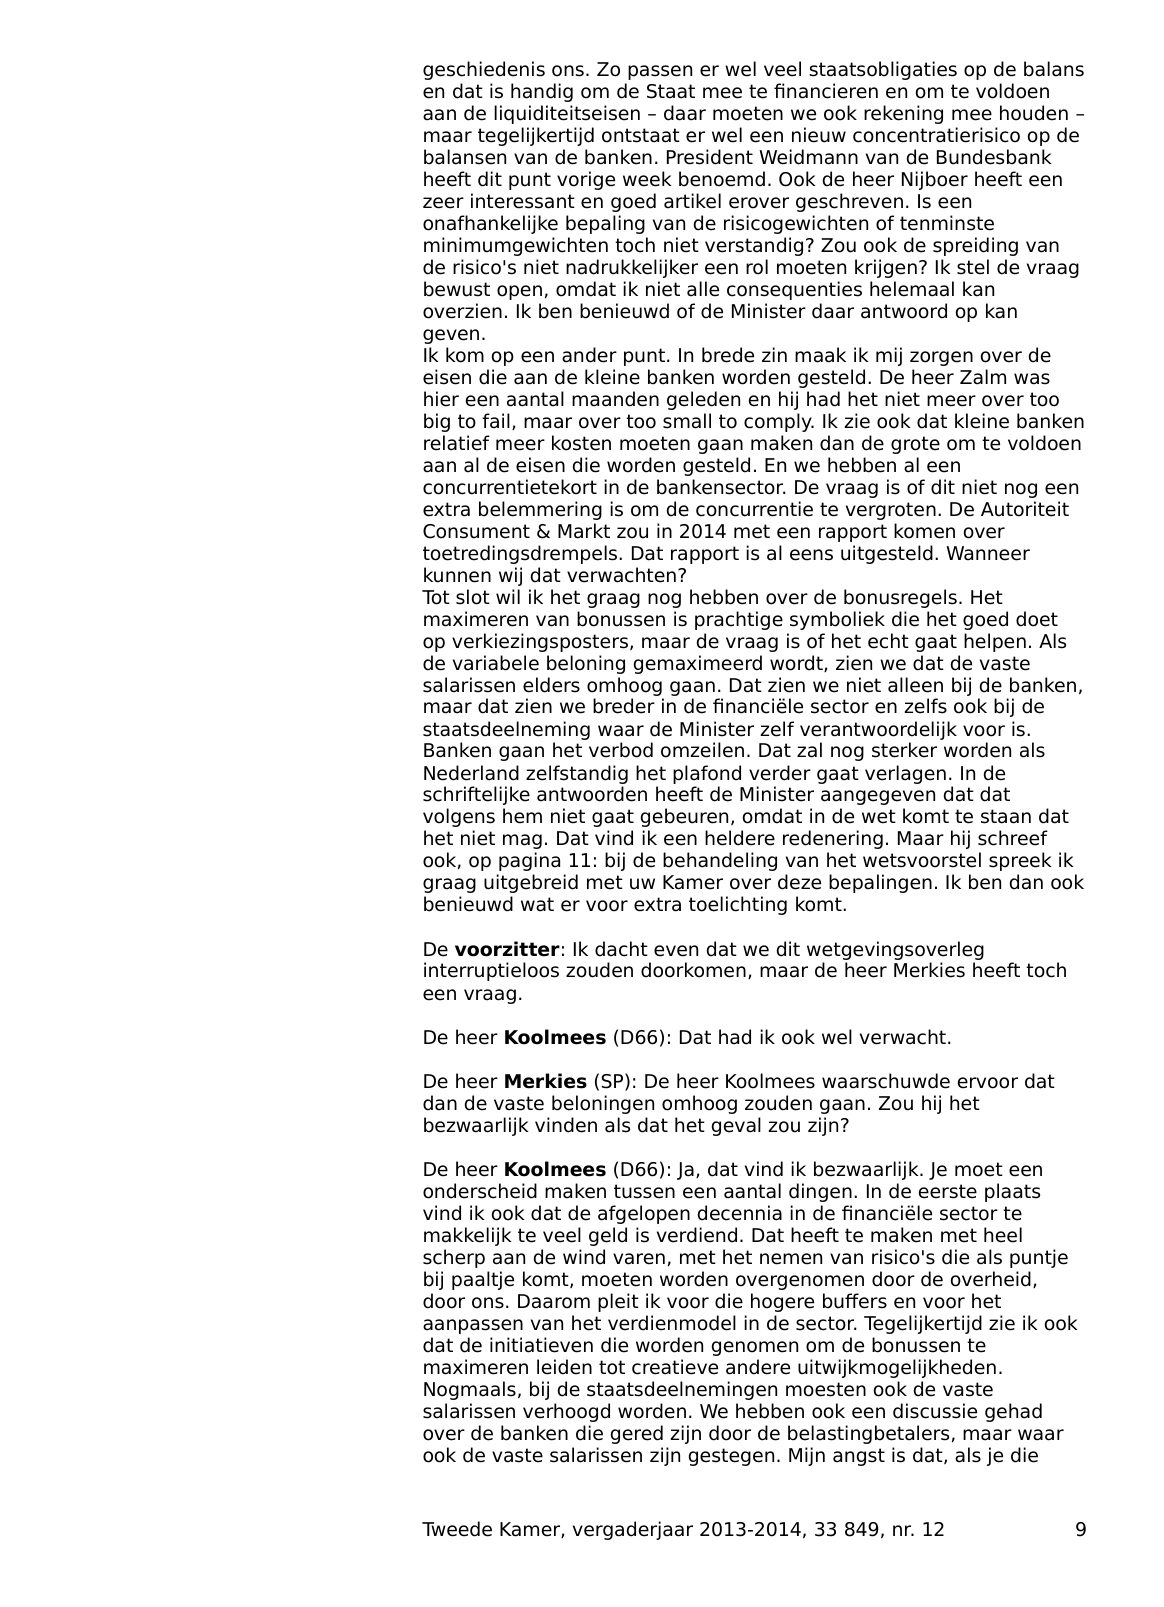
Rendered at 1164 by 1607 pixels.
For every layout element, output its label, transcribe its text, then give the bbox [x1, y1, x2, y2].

text De heer Koolmees (D66): Dat had ik ook wel verwacht. [422, 1027, 1087, 1048]
text De voorzitter: Ik dacht even dat we dit wetgevingsoverleg interruptieloos zouden doorkomen, maar de heer Merkies heeft toch een vraag. [422, 938, 1087, 1004]
text Ik kom op een ander punt. In brede zin maak ik mij zorgen over de eisen die aan de kleine banken worden gesteld. De heer Zalm was hier een aantal maanden geleden en hij had het niet meer over too big to fail, maar over too small to comply. Ik zie ook dat kleine banken relatief meer kosten moeten gaan maken dan de grote om te voldoen aan al de eisen die worden gesteld. En we hebben al een concurrentietekort in de bankensector. De vraag is of dit niet nog een extra belemmering is om de concurrentie te vergroten. De Autoriteit Consument & Markt zou in 2014 met een rapport komen over toetredingsdrempels. Dat rapport is al eens uitgesteld. Wanneer kunnen wij dat verwachten? [422, 345, 1087, 587]
text De heer Merkies (SP): De heer Koolmees waarschuwde ervoor dat dan de vaste beloningen omhoog zouden gaan. Zou hij het bezwaarlijk vinden als dat het geval zou zijn? [422, 1071, 1087, 1137]
text De heer Koolmees (D66): Ja, dat vind ik bezwaarlijk. Je moet een onderscheid maken tussen een aantal dingen. In de eerste plaats vind ik ook dat de afgelopen decennia in de financiële sector te makkelijk te veel geld is verdiend. Dat heeft te maken met heel scherp aan de wind varen, met het nemen van risico's die als puntje bij paaltje komt, moeten worden overgenomen door de overheid, door ons. Daarom pleit ik voor die hogere buffers en voor het aanpassen van het verdienmodel in de sector. Tegelijkertijd zie ik ook dat de initiatieven die worden genomen om de bonussen te maximeren leiden tot creatieve andere uitwijkmogelijkheden. Nogmaals, bij de staatsdeelnemingen moesten ook de vaste salarissen verhoogd worden. We hebben ook een discussie gehad over de banken die gered zijn door de belastingbetalers, maar waar ook de vaste salarissen zijn gestegen. Mijn angst is dat, als je die [422, 1159, 1087, 1467]
text geschiedenis ons. Zo passen er wel veel staatsobligaties op de balans en dat is handig om de Staat mee te financieren en om te voldoen aan de liquiditeitseisen – daar moeten we ook rekening mee houden – maar tegelijkertijd ontstaat er wel een nieuw concentratierisico op de balansen van de banken. President Weidmann van de Bundesbank heeft dit punt vorige week benoemd. Ook de heer Nijboer heeft een zeer interessant en goed artikel erover geschreven. Is een onafhankelijke bepaling van de risicogewichten of tenminste minimumgewichten toch niet verstandig? Zou ook de spreiding van de risico's niet nadrukkelijker een rol moeten krijgen? Ik stel de vraag bewust open, omdat ik niet alle consequenties helemaal kan overzien. Ik ben benieuwd of de Minister daar antwoord op kan geven. [422, 59, 1087, 345]
text Tot slot wil ik het graag nog hebben over de bonusregels. Het maximeren van bonussen is prachtige symboliek die het goed doet op verkiezingsposters, maar de vraag is of het echt gaat helpen. Als de variabele beloning gemaximeerd wordt, zien we dat de vaste salarissen elders omhoog gaan. Dat zien we niet alleen bij de banken, maar dat zien we breder in de financiële sector en zelfs ook bij de staatsdeelneming waar de Minister zelf verantwoordelijk voor is. Banken gaan het verbod omzeilen. Dat zal nog sterker worden als Nederland zelfstandig het plafond verder gaat verlagen. In de schriftelijke antwoorden heeft de Minister aangegeven dat dat volgens hem niet gaat gebeuren, omdat in de wet komt te staan dat het niet mag. Dat vind ik een heldere redenering. Maar hij schreef ook, op pagina 11: bij de behandeling van het wetsvoorstel spreek ik graag uitgebreid met uw Kamer over deze bepalingen. Ik ben dan ook benieuwd wat er voor extra toelichting komt. [422, 587, 1087, 916]
